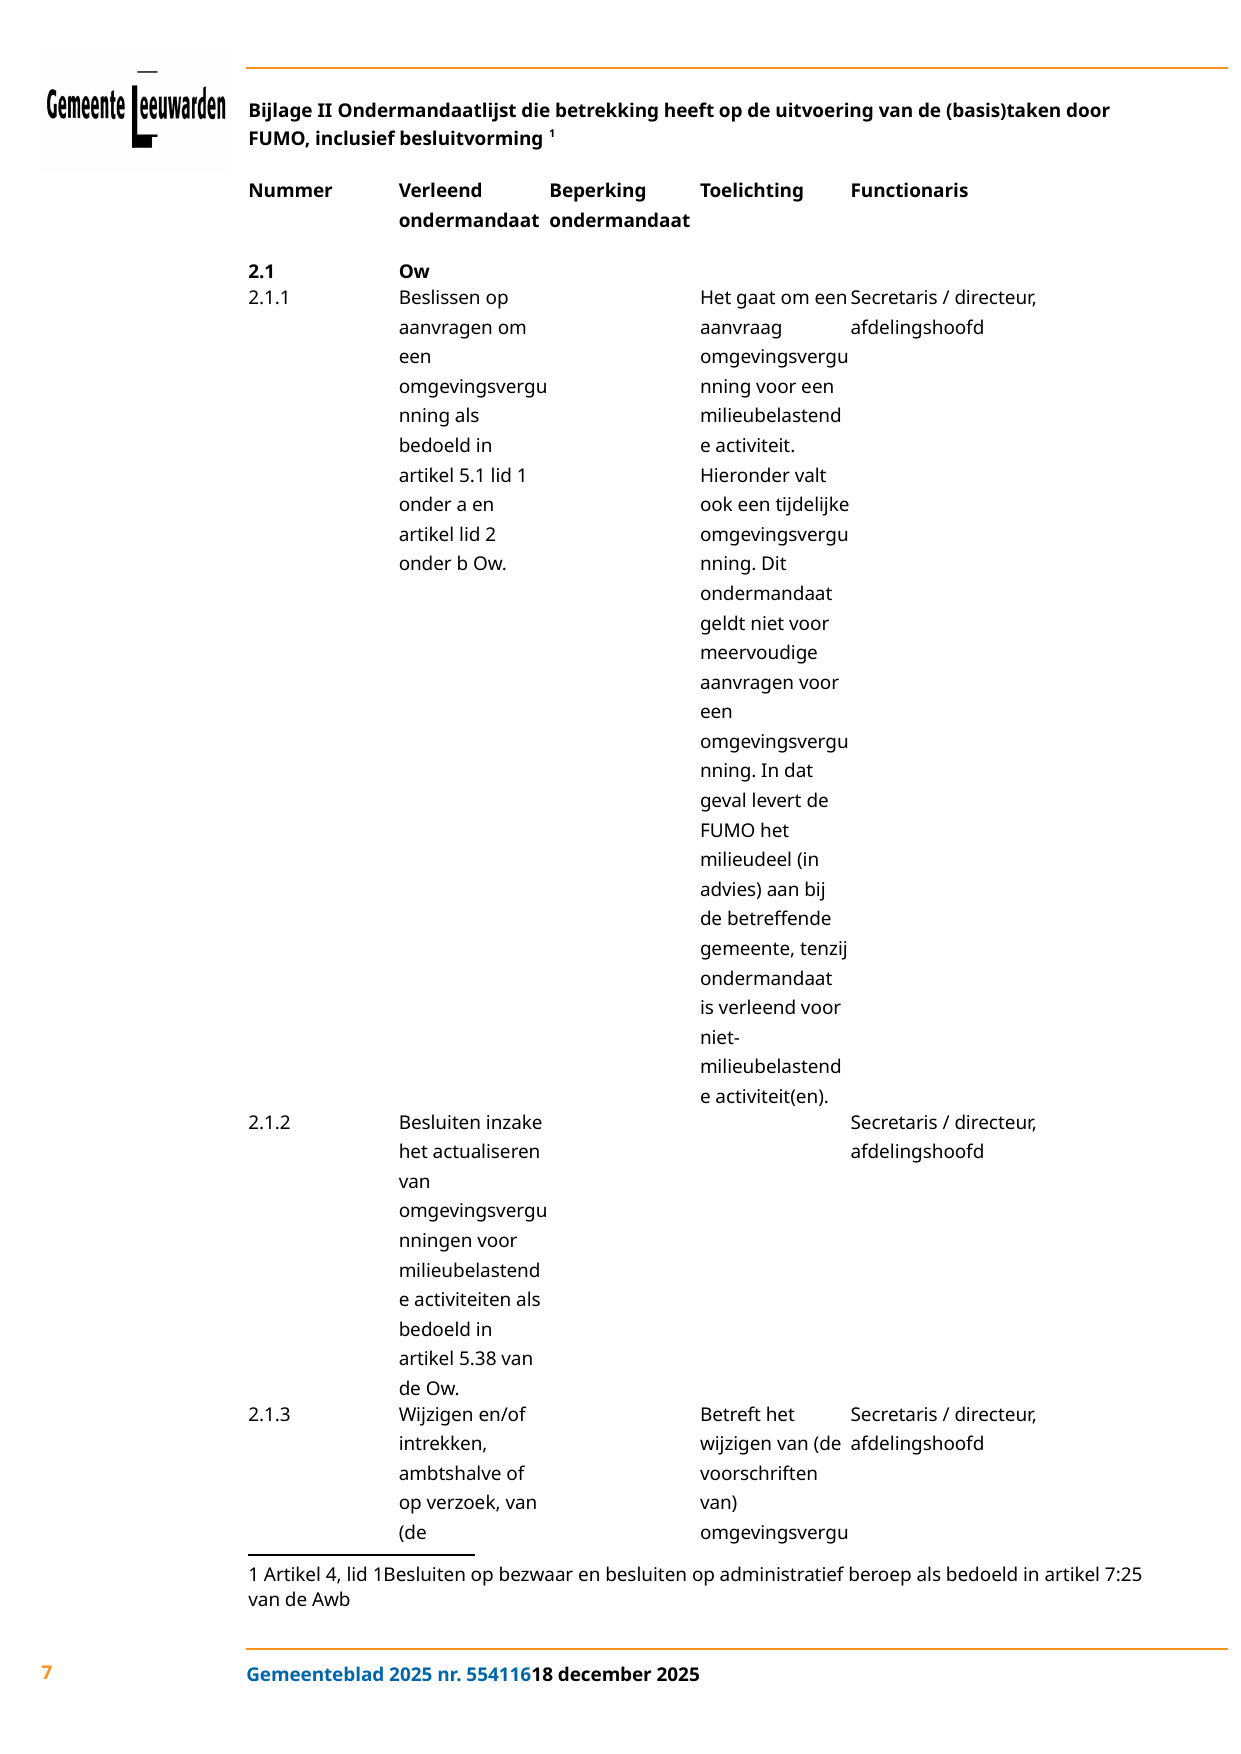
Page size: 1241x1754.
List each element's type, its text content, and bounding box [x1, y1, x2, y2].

table_cell Beslissen op aanvragen om een omgevingsvergunning als bedoeld in artikel 5.1 lid 1 onder a en artikel lid 2 onder b Ow. [399, 284, 549, 1109]
text Artikel 4, lid 1Besluiten op bezwaar en besluiten op administratief beroep als bedoeld in artikel 7:25 van de Awb [248, 1561, 1152, 1612]
table_cell Besluiten inzake het actualiseren van omgevingsvergunningen voor milieubelastende activiteiten als bedoeld in artikel 5.38 van de Ow. [399, 1109, 549, 1401]
table_cell [1001, 259, 1152, 284]
table_cell Ow [399, 259, 549, 284]
table_cell Secretaris / directeur, afdelingshoofd [850, 1109, 1152, 1401]
table_cell Toelichting [700, 178, 850, 233]
table_cell Betreft het wijzigen van (de voorschriften van) omgevingsvergu [700, 1401, 850, 1545]
table_header [248, 152, 1152, 178]
table_cell Verleend ondermandaat [399, 178, 549, 233]
table_cell Secretaris / directeur, afdelingshoofd [850, 284, 1152, 1109]
table_cell Wijzigen en/of intrekken, ambtshalve of op verzoek, van (de [399, 1401, 549, 1545]
table_cell 2.1.2 [248, 1109, 398, 1401]
table_cell Het gaat om een aanvraag omgevingsvergunning voor een milieubelastende activiteit. Hieronder valt ook een tijdelijke omgevingsvergunning. Dit ondermandaat geldt niet voor meervoudige aanvragen voor een omgevingsvergunning. In dat geval levert de FUMO het milieudeel (in advies) aan bij de betreffende gemeente, tenzij ondermandaat is verleend voor niet-milieubelastende activiteit(en). [700, 284, 850, 1109]
table_cell [549, 284, 700, 1109]
text Bijlage II Ondermandaatlijst die betrekking heeft op de uitvoering van de (basis)taken door FUMO, inclusief besluitvorming [248, 95, 1152, 152]
table_cell Functionaris [850, 178, 1152, 233]
table_cell Nummer [248, 178, 398, 233]
picture [41, 47, 231, 172]
table_cell Beperking ondermandaat [549, 178, 700, 233]
table_cell Secretaris / directeur, afdelingshoofd [850, 1401, 1152, 1545]
table_cell [248, 233, 1152, 259]
table_cell [549, 259, 1001, 284]
table_cell [549, 1109, 700, 1401]
table_cell [700, 1109, 850, 1401]
table_cell [549, 1401, 700, 1545]
table_cell 2.1 [248, 259, 398, 284]
table_cell 2.1.1 [248, 284, 398, 1109]
table_cell 2.1.3 [248, 1401, 398, 1545]
